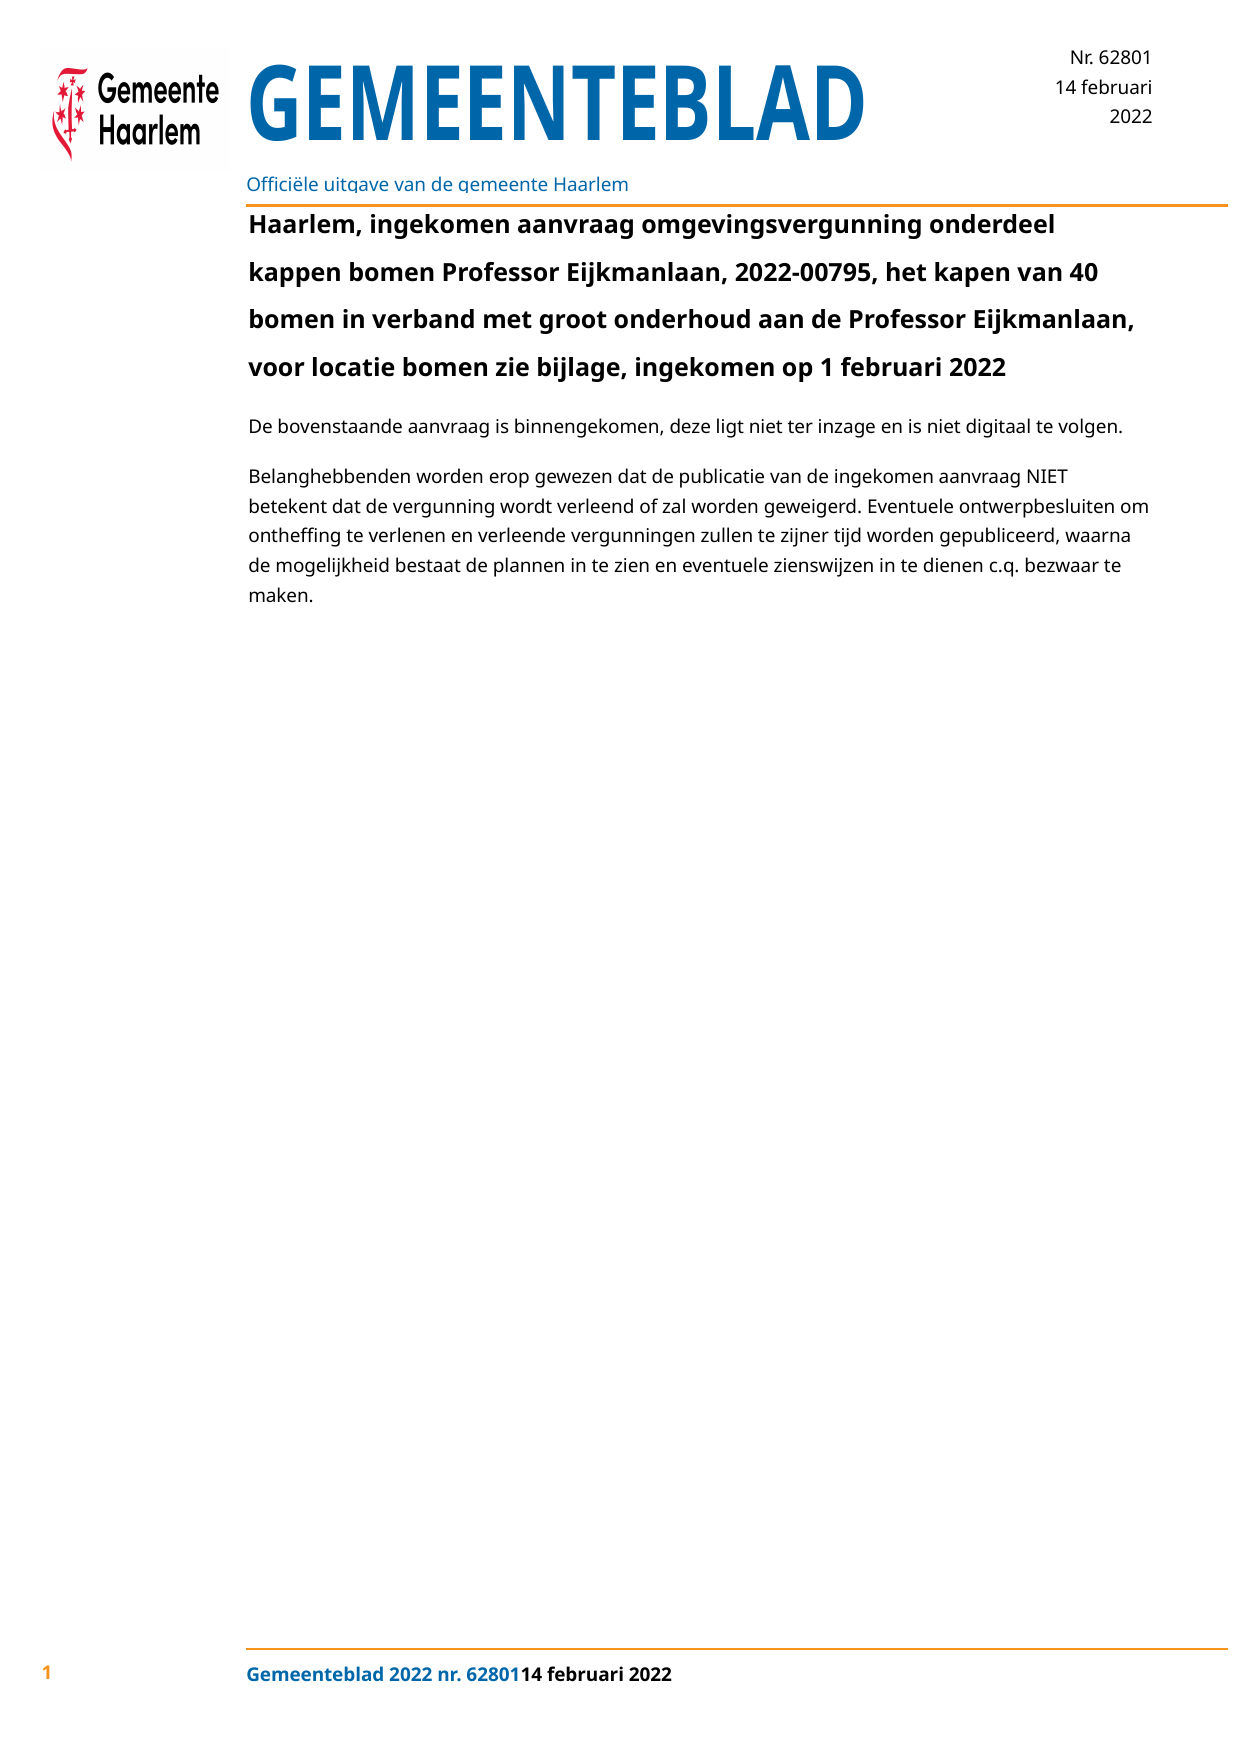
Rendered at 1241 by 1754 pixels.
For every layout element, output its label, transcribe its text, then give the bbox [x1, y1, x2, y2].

text De bovenstaande aanvraag is binnengekomen, deze ligt niet ter inzage en is niet digitaal te volgen. [248, 413, 1152, 439]
text Haarlem, ingekomen aanvraag omgevingsvergunning onderdeel kappen bomen Professor Eijkmanlaan, 2022-00795, het kapen van 40 bomen in verband met groot onderhoud aan de Professor Eijkmanlaan, voor locatie bomen zie bijlage, ingekomen op 1 februari 2022 [248, 207, 1152, 384]
picture [41, 47, 231, 172]
text Belanghebbenden worden erop gewezen dat de publicatie van de ingekomen aanvraag NIET betekent dat de vergunning wordt verleend of zal worden geweigerd. Eventuele ontwerpbesluiten om ontheffing te verlenen en verleende vergunningen zullen te zijner tijd worden gepubliceerd, waarna de mogelijkheid bestaat de plannen in te zien en eventuele zienswijzen in te dienen c.q. bezwaar te maken. [248, 463, 1152, 608]
